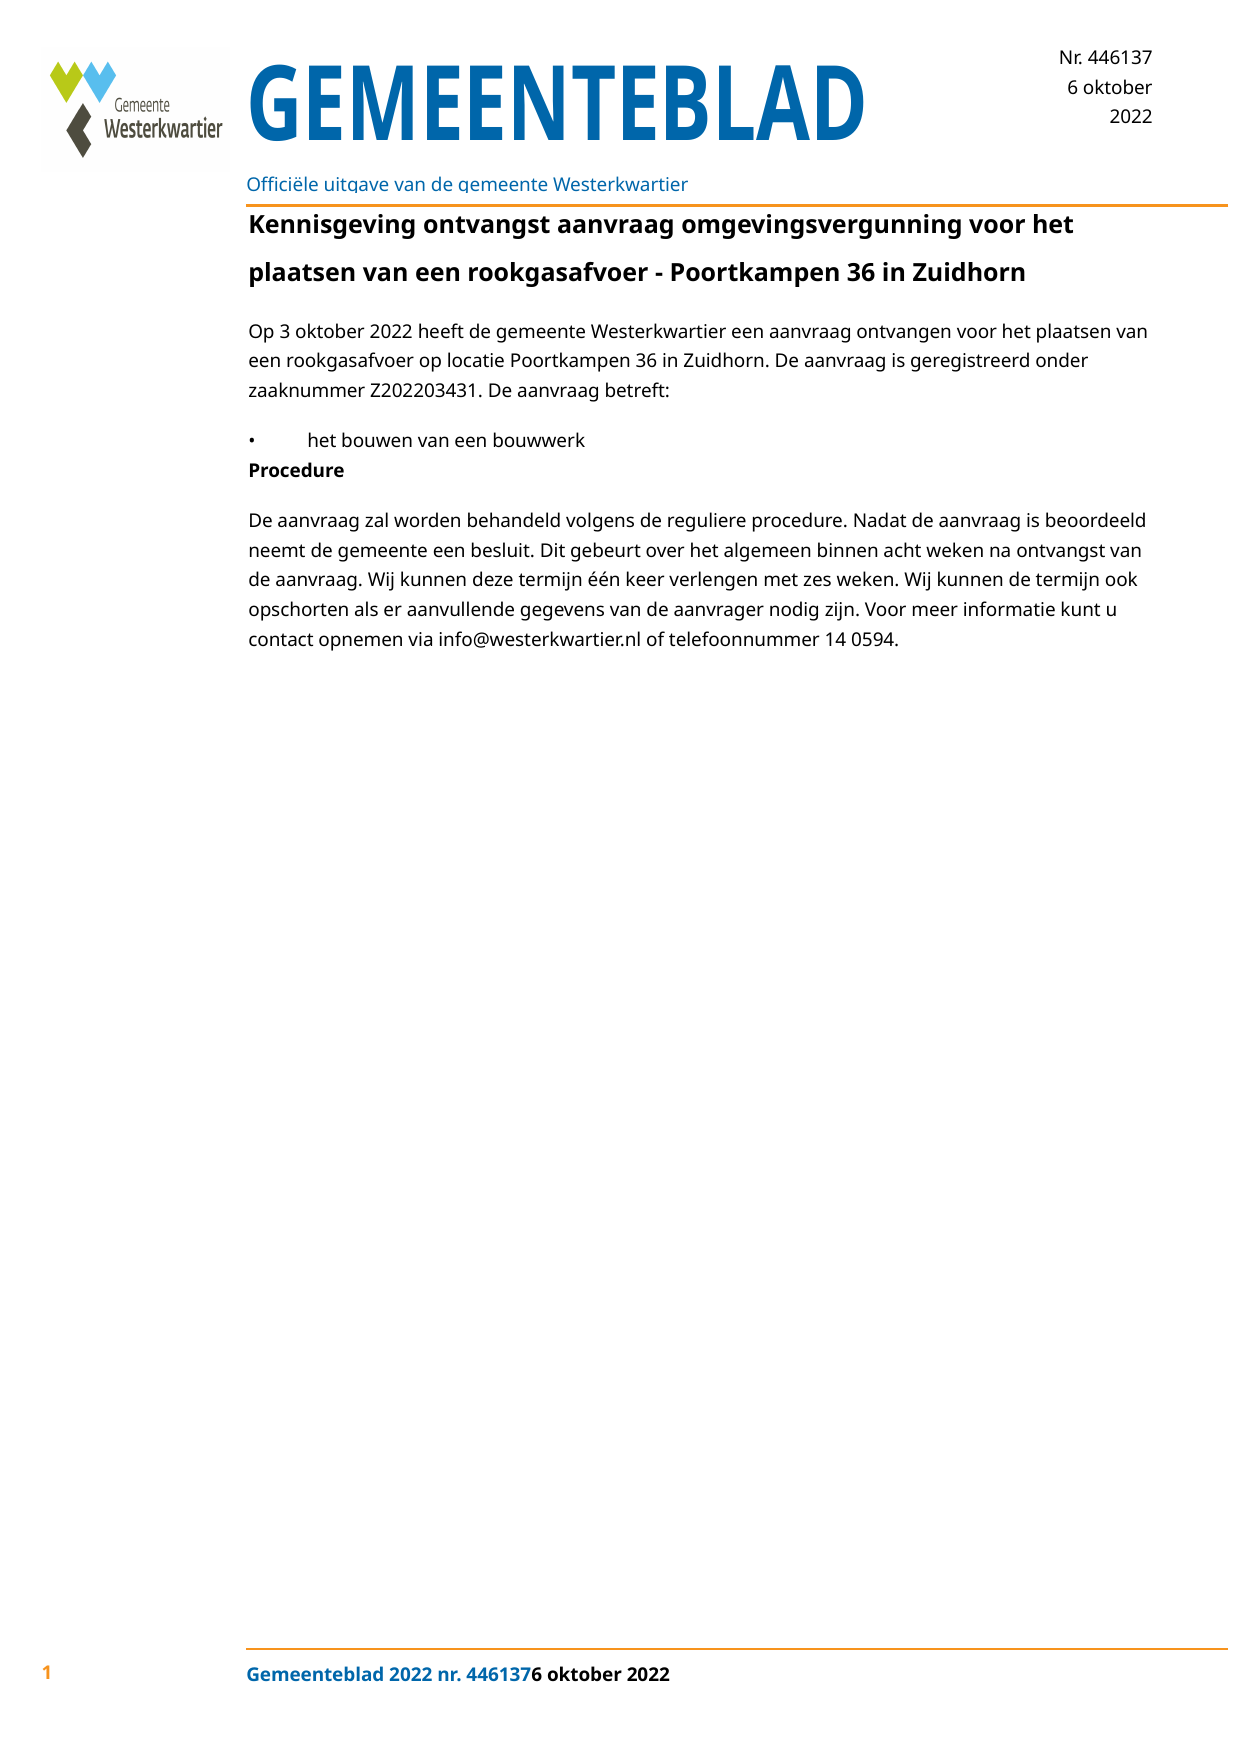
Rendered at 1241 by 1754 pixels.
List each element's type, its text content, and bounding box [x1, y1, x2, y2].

picture [41, 47, 231, 172]
list het bouwen van een bouwwerk [248, 427, 1152, 453]
text Op 3 oktober 2022 heeft de gemeente Westerkwartier een aanvraag ontvangen voor het plaatsen van een rookgasafvoer op locatie Poortkampen 36 in Zuidhorn. De aanvraag is geregistreerd onder zaaknummer Z202203431. De aanvraag betreft: [248, 318, 1152, 403]
text Kennisgeving ontvangst aanvraag omgevingsvergunning voor het plaatsen van een rookgasafvoer - Poortkampen 36 in Zuidhorn [248, 207, 1152, 288]
text De aanvraag zal worden behandeld volgens de reguliere procedure. Nadat de aanvraag is beoordeeld neemt de gemeente een besluit. Dit gebeurt over het algemeen binnen acht weken na ontvangst van de aanvraag. Wij kunnen deze termijn één keer verlengen met zes weken. Wij kunnen de termijn ook opschorten als er aanvullende gegevens van de aanvrager nodig zijn. Voor meer informatie kunt u contact opnemen via info@westerkwartier.nl of telefoonnummer 14 0594. [248, 507, 1152, 652]
text Procedure [248, 457, 1152, 483]
